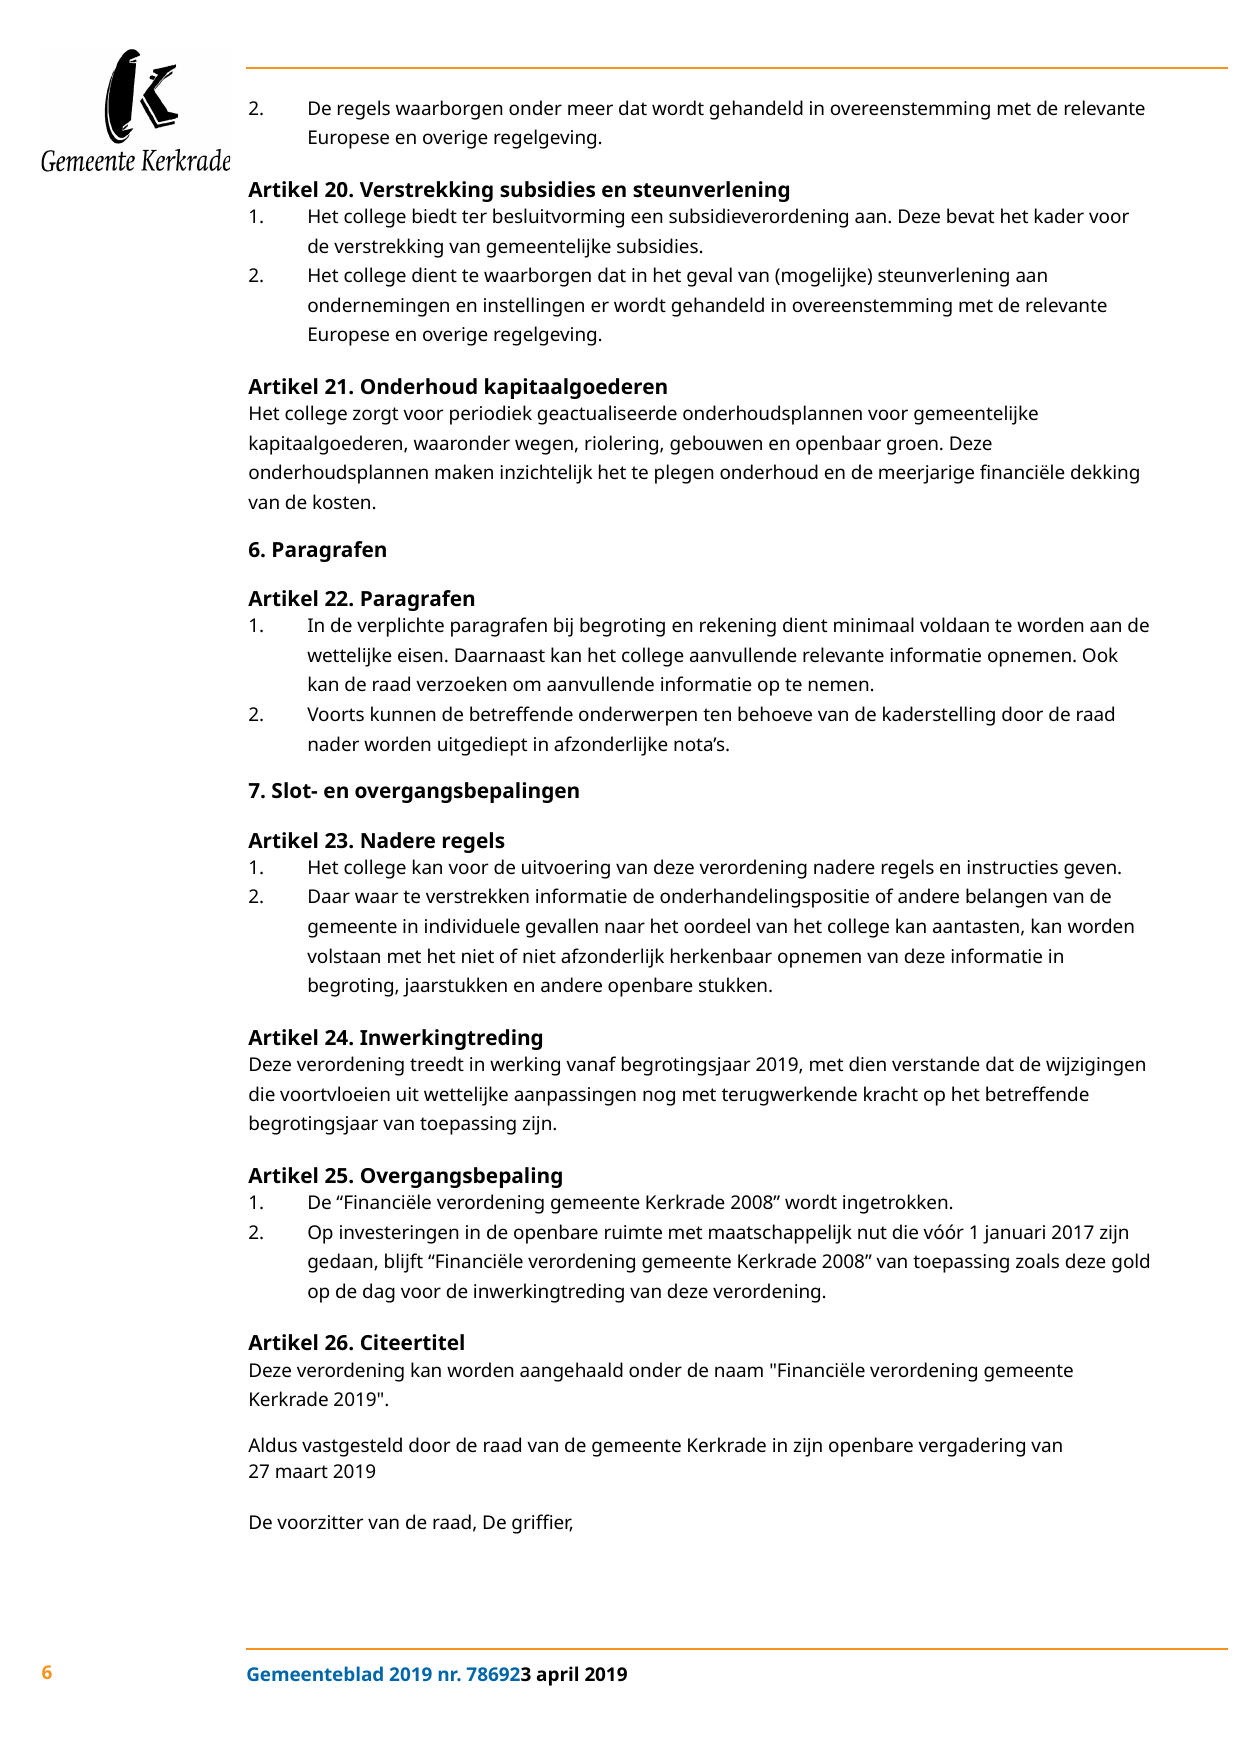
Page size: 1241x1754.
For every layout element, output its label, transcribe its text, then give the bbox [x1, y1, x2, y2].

list Het college kan voor de uitvoering van deze verordening nadere regels en instructies geven. [248, 854, 1152, 880]
text Aldus vastgesteld door de raad van de gemeente Kerkrade in zijn openbare vergadering van [248, 1432, 1152, 1458]
list Het college biedt ter besluitvorming een subsidieverordening aan. Deze bevat het kader voor de verstrekking van gemeentelijke subsidies. [248, 203, 1152, 258]
text De voorzitter van de raad, De griffier, [248, 1509, 1152, 1535]
list De regels waarborgen onder meer dat wordt gehandeld in overeenstemming met de relevante Europese en overige regelgeving. [248, 95, 1152, 150]
text Het college zorgt voor periodiek geactualiseerde onderhoudsplannen voor gemeentelijke kapitaalgoederen, waaronder wegen, riolering, gebouwen en openbaar groen. Deze onderhoudsplannen maken inzichtelijk het te plegen onderhoud en de meerjarige financiële dekking van de kosten. [248, 400, 1152, 515]
text Artikel 20. Verstrekking subsidies en steunverlening [248, 175, 1152, 203]
picture [41, 47, 231, 172]
text Deze verordening treedt in werking vanaf begrotingsjaar 2019, met dien verstande dat de wijzigingen die voortvloeien uit wettelijke aanpassingen nog met terugwerkende kracht op het betreffende begrotingsjaar van toepassing zijn. [248, 1051, 1152, 1136]
list Daar waar te verstrekken informatie de onderhandelingspositie of andere belangen van de gemeente in individuele gevallen naar het oordeel van het college kan aantasten, kan worden volstaan met het niet of niet afzonderlijk herkenbaar opnemen van deze informatie in begroting, jaarstukken en andere openbare stukken. [248, 884, 1152, 998]
text Artikel 21. Onderhoud kapitaalgoederen [248, 372, 1152, 400]
text Artikel 24. Inwerkingtreding [248, 1023, 1152, 1051]
text 27 maart 2019 [248, 1458, 1152, 1484]
text Artikel 25. Overgangsbepaling [248, 1161, 1152, 1189]
list De “Financiële verordening gemeente Kerkrade 2008” wordt ingetrokken. [248, 1189, 1152, 1215]
list In de verplichte paragrafen bij begroting en rekening dient minimaal voldaan te worden aan de wettelijke eisen. Daarnaast kan het college aanvullende relevante informatie opnemen. Ook kan de raad verzoeken om aanvullende informatie op te nemen. [248, 612, 1152, 697]
text Deze verordening kan worden aangehaald onder de naam "Financiële verordening gemeente Kerkrade 2019". [248, 1357, 1152, 1412]
list Op investeringen in de openbare ruimte met maatschappelijk nut die vóór 1 januari 2017 zijn gedaan, blijft “Financiële verordening gemeente Kerkrade 2008” van toepassing zoals deze gold op de dag voor de inwerkingtreding van deze verordening. [248, 1219, 1152, 1304]
text Artikel 23. Nadere regels [248, 826, 1152, 854]
text 7. Slot- en overgangsbepalingen [248, 776, 1152, 805]
text Artikel 22. Paragrafen [248, 584, 1152, 612]
text Artikel 26. Citeertitel [248, 1328, 1152, 1357]
list Het college dient te waarborgen dat in het geval van (mogelijke) steunverlening aan ondernemingen en instellingen er wordt gehandeld in overeenstemming met de relevante Europese en overige regelgeving. [248, 262, 1152, 347]
list Voorts kunnen de betreffende onderwerpen ten behoeve van de kaderstelling door de raad nader worden uitgediept in afzonderlijke nota’s. [248, 701, 1152, 757]
text 6. Paragrafen [248, 535, 1152, 563]
